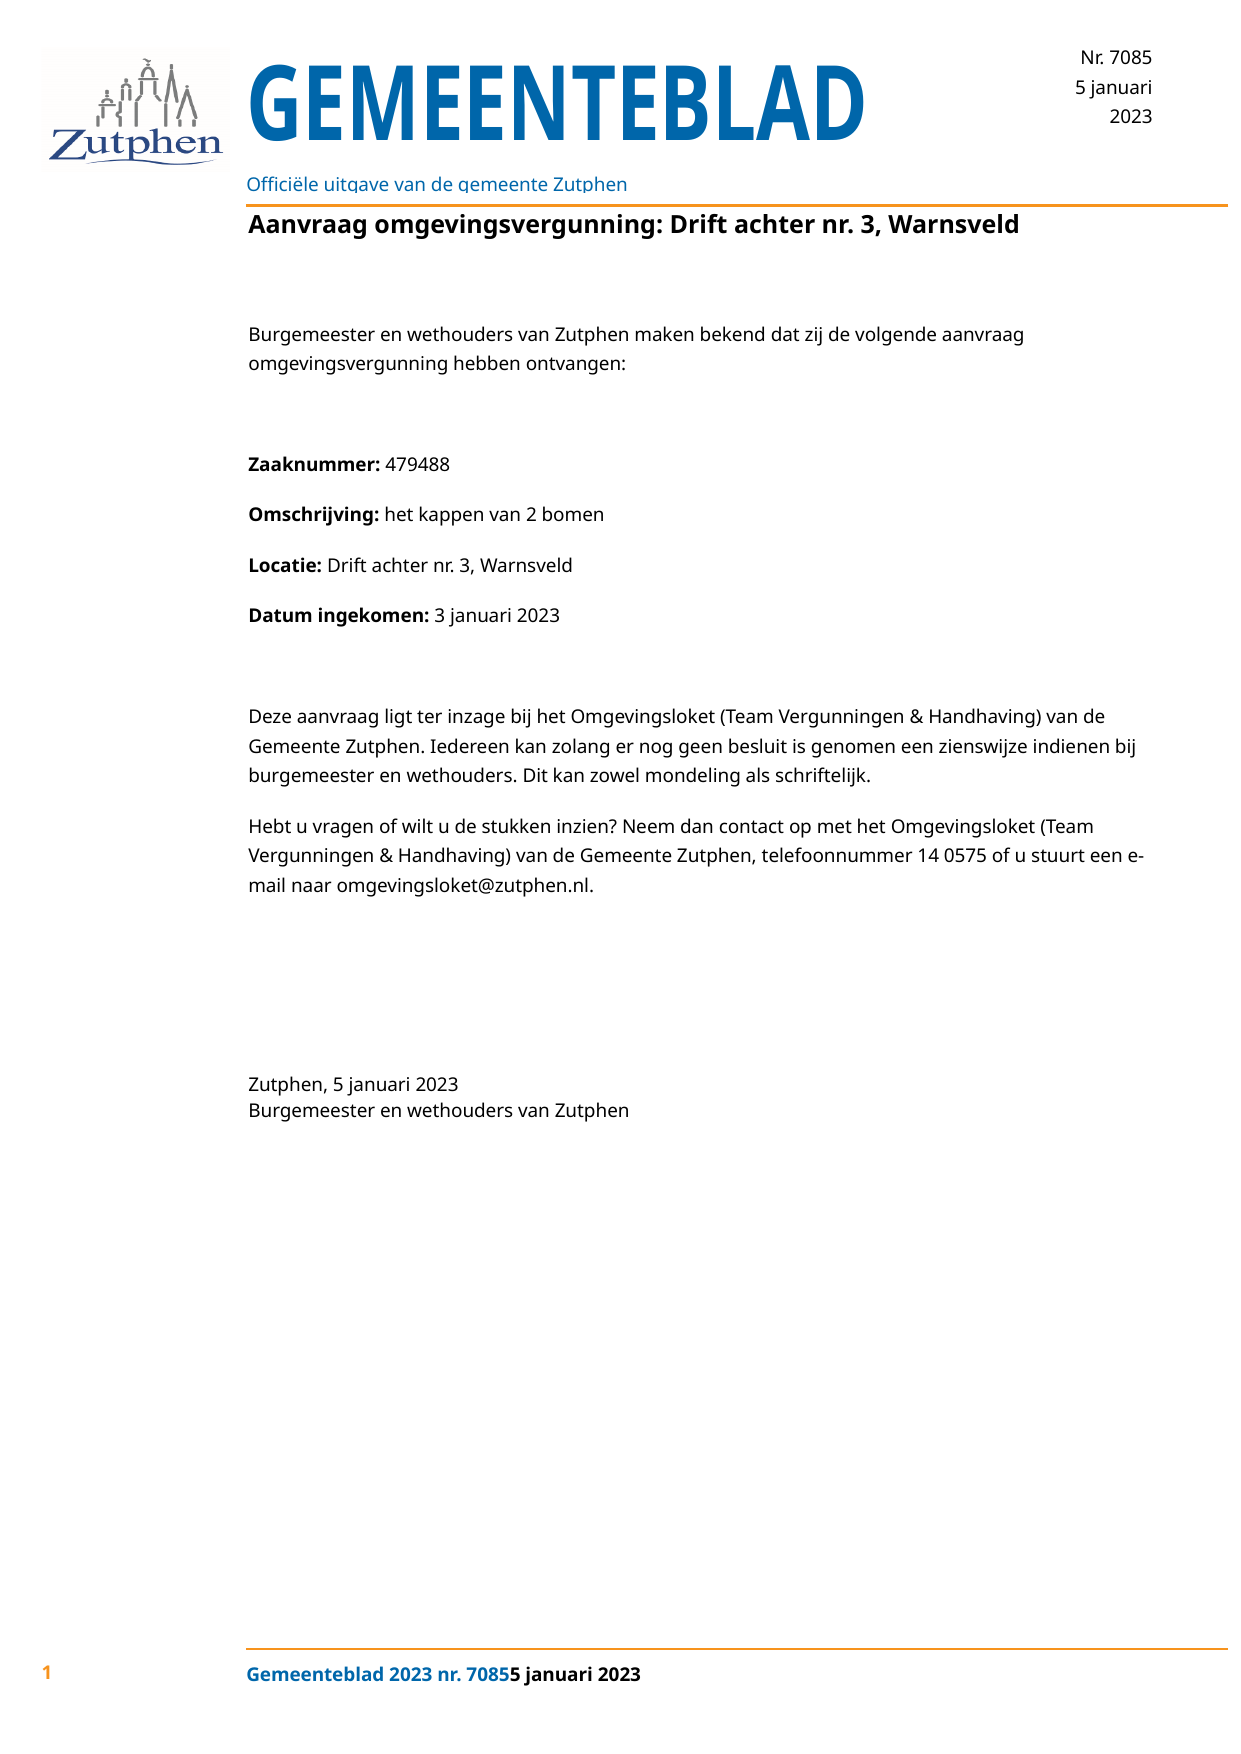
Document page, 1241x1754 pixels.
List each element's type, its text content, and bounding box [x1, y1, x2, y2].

text Deze aanvraag ligt ter inzage bij het Omgevingsloket (Team Vergunningen & Handhaving) van de Gemeente Zutphen. Iedereen kan zolang er nog geen besluit is genomen een zienswijze indienen bij burgemeester en wethouders. Dit kan zowel mondeling als schriftelijk. [248, 703, 1152, 788]
text Zaaknummer: 479488 [248, 451, 1152, 477]
text Burgemeester en wethouders van Zutphen [248, 1097, 1152, 1122]
text Omschrijving: het kappen van 2 bomen [248, 502, 1152, 527]
picture [41, 47, 231, 172]
text Aanvraag omgevingsvergunning: Drift achter nr. 3, Warnsveld [248, 207, 1152, 241]
text Datum ingekomen: 3 januari 2023 [248, 602, 1152, 628]
text Zutphen, 5 januari 2023 [248, 1071, 1152, 1097]
text Burgemeester en wethouders van Zutphen maken bekend dat zij de volgende aanvraag omgevingsvergunning hebben ontvangen: [248, 321, 1152, 376]
text Locatie: Drift achter nr. 3, Warnsveld [248, 552, 1152, 578]
text Hebt u vragen of wilt u de stukken inzien? Neem dan contact op met het Omgevingsloket (Team Vergunningen & Handhaving) van de Gemeente Zutphen, telefoonnummer 14 0575 of u stuurt een e-mail naar omgevingsloket@zutphen.nl. [248, 813, 1152, 898]
